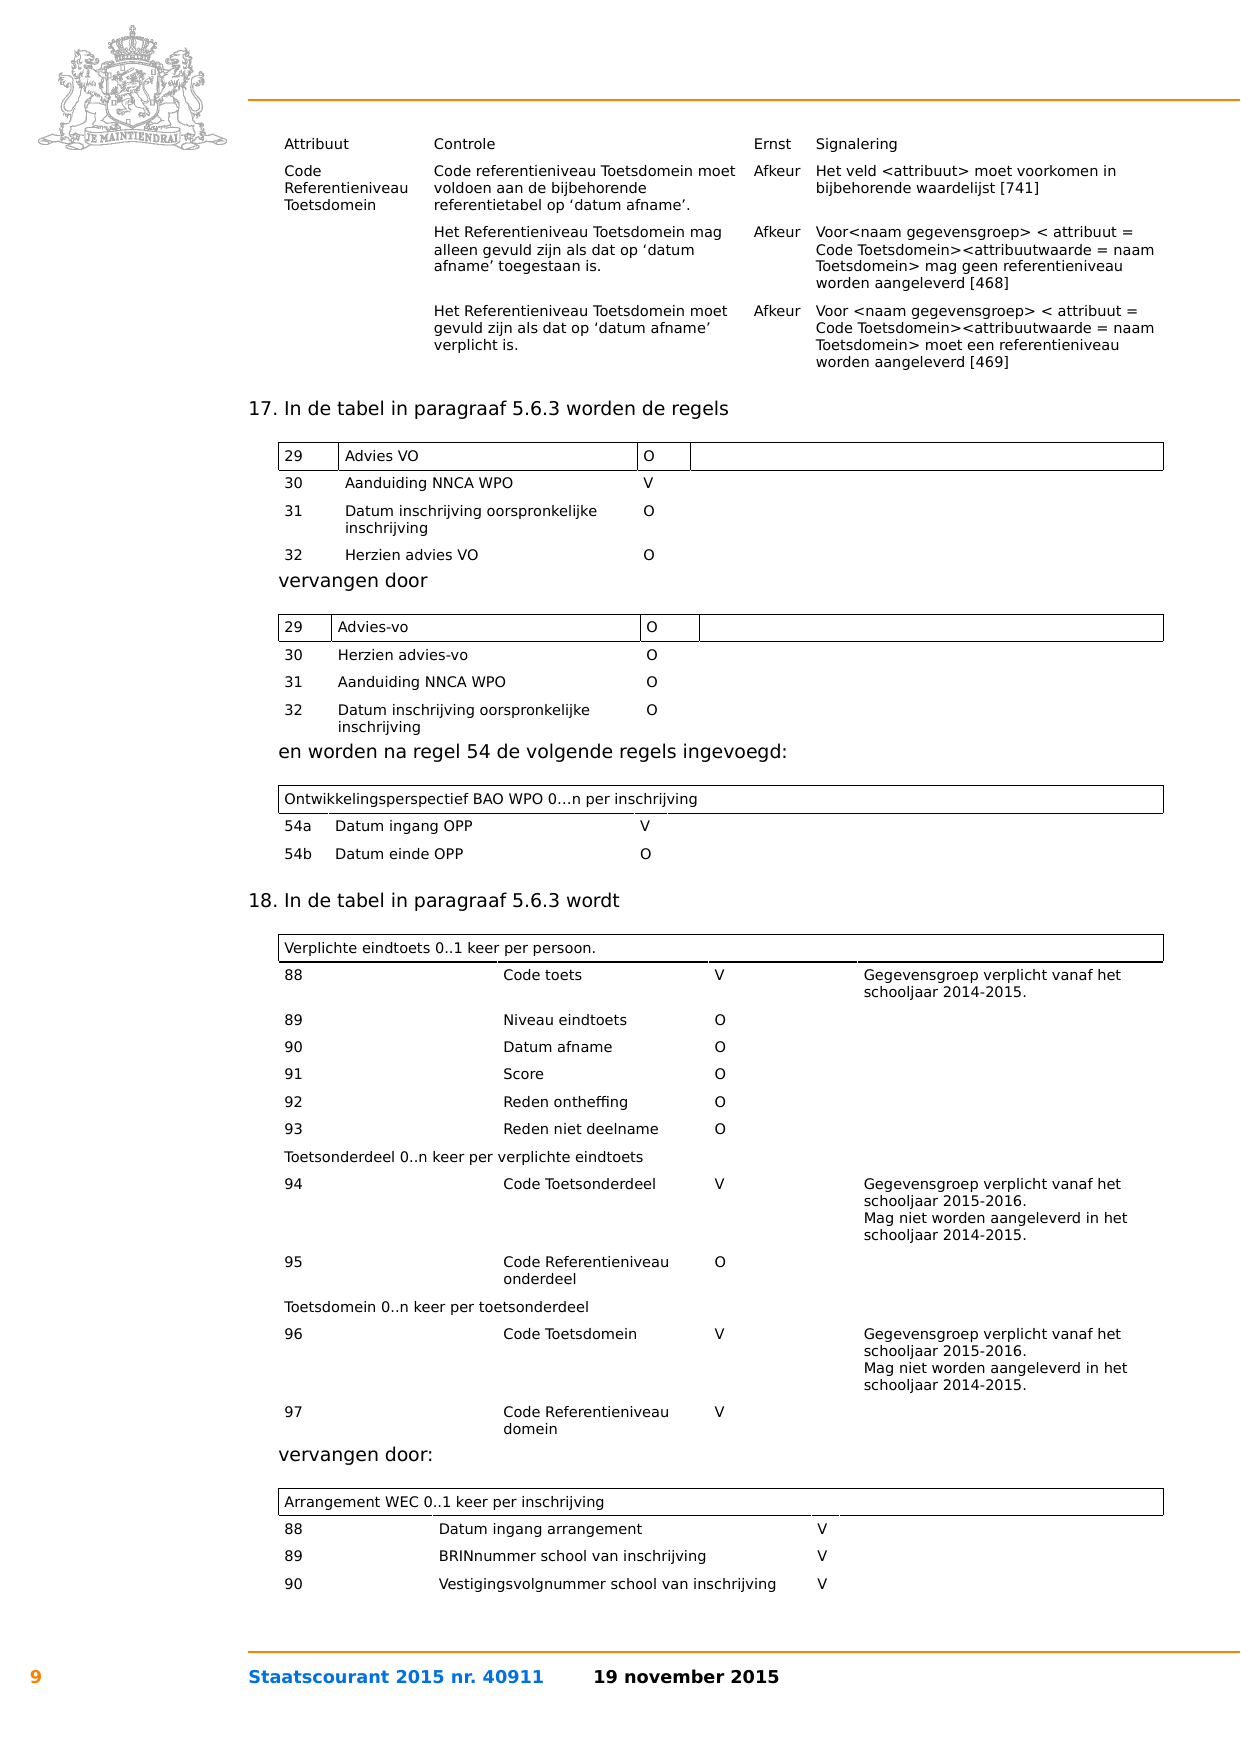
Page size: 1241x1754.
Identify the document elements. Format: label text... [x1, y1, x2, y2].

table_cell 89 [279, 1007, 497, 1033]
table_cell O [709, 1116, 857, 1143]
table_header 29 [279, 615, 331, 641]
table_cell 54b [279, 841, 328, 867]
table_cell O [641, 697, 699, 740]
table_header O [641, 615, 699, 641]
table_cell 32 [279, 697, 331, 740]
table_cell O [638, 498, 690, 541]
table_cell BRINnummer school van inschrijving [433, 1544, 811, 1570]
table_cell V [812, 1516, 839, 1543]
table_cell [840, 1516, 1163, 1543]
text 17. In de tabel in paragraaf 5.6.3 worden de regels [248, 398, 1163, 420]
table_cell [691, 542, 1163, 569]
table_cell 92 [279, 1089, 497, 1115]
table_cell [840, 1571, 1163, 1597]
table_cell 32 [279, 542, 338, 569]
table_cell Gegevensgroep verplicht vanaf het schooljaar 2015-2016. Mag niet worden aangeleverd in het schooljaar 2014-2015. [858, 1171, 1163, 1248]
table_cell Code Referentieniveau domein [498, 1400, 708, 1443]
table_cell [858, 1089, 1163, 1115]
table_header Ernst [748, 131, 809, 157]
table_cell [858, 1034, 1163, 1061]
table_cell Datum ingang OPP [329, 814, 634, 840]
table_cell Code Toetsdomein [498, 1321, 708, 1398]
table_cell Gegevensgroep verplicht vanaf het schooljaar 2015-2016. Mag niet worden aangeleverd in het schooljaar 2014-2015. [858, 1321, 1163, 1398]
table_cell O [709, 1250, 857, 1293]
table_header Attribuut [279, 131, 427, 157]
table_cell O [641, 642, 699, 668]
table_cell Het Referentieniveau Toetsdomein moet gevuld zijn als dat op ‘datum afname’ verplicht is. [428, 298, 747, 375]
table_cell Datum einde OPP [329, 841, 634, 867]
table_header [691, 443, 1163, 469]
table_cell V [709, 1321, 857, 1398]
text vervangen door: [278, 1444, 1163, 1466]
table_header 29 [279, 443, 338, 469]
table_header Verplichte eindtoets 0..1 keer per persoon. [279, 935, 1163, 961]
table_header Advies VO [339, 443, 637, 469]
table_cell Score [498, 1062, 708, 1088]
table_cell [279, 220, 427, 297]
table_cell Het veld <attribuut> moet voorkomen in bijbehorende waardelijst [741] [810, 158, 1163, 219]
table_cell 88 [279, 1516, 432, 1543]
table_cell 91 [279, 1062, 497, 1088]
table_cell 90 [279, 1034, 497, 1061]
table_cell Datum ingang arrangement [433, 1516, 811, 1543]
table_cell O [709, 1034, 857, 1061]
table_cell Code Toetsonderdeel [498, 1171, 708, 1248]
table_cell [858, 1116, 1163, 1143]
table_cell Datum afname [498, 1034, 708, 1061]
table_cell V [709, 1171, 857, 1248]
table_cell V [812, 1571, 839, 1597]
table_cell 54a [279, 814, 328, 840]
table_cell Afkeur [748, 220, 809, 297]
table_cell V [709, 1400, 857, 1443]
text vervangen door [278, 570, 1163, 592]
table_cell Niveau eindtoets [498, 1007, 708, 1033]
table_cell V [709, 963, 857, 1006]
text 18. In de tabel in paragraaf 5.6.3 wordt [248, 890, 1163, 912]
table_cell [279, 298, 427, 375]
table_cell V [635, 814, 667, 840]
table_cell Voor<naam gegevensgroep> < attribuut = Code Toetsdomein><attribuutwaarde = naam Toetsdomein> mag geen referentieniveau worden aangeleverd [468] [810, 220, 1163, 297]
table_cell Het Referentieniveau Toetsdomein mag alleen gevuld zijn als dat op ‘datum afname’ toegestaan is. [428, 220, 747, 297]
table_cell 30 [279, 471, 338, 497]
table_cell 95 [279, 1250, 497, 1293]
table_cell [691, 471, 1163, 497]
table_cell [700, 642, 1163, 668]
table_cell [858, 1062, 1163, 1088]
table_cell O [641, 669, 699, 696]
table_cell [858, 1007, 1163, 1033]
table_cell O [709, 1062, 857, 1088]
table_cell Code referentieniveau Toetsdomein moet voldoen aan de bijbehorende referentietabel op ‘datum afname’. [428, 158, 747, 219]
table_header Ontwikkelingsperspectief BAO WPO 0…n per inschrijving [279, 786, 1163, 812]
table_cell 90 [279, 1571, 432, 1597]
table_header [700, 615, 1163, 641]
table_cell 88 [279, 963, 497, 1006]
table_cell Code Referentieniveau Toetsdomein [279, 158, 427, 219]
picture [38, 25, 227, 150]
table_cell 31 [279, 669, 331, 696]
table_cell 31 [279, 498, 338, 541]
table_cell Vestigingsvolgnummer school van inschrijving [433, 1571, 811, 1597]
table_cell Aanduiding NNCA WPO [332, 669, 640, 696]
table_header O [638, 443, 690, 469]
table_cell V [638, 471, 690, 497]
table_cell 97 [279, 1400, 497, 1443]
table_cell O [709, 1007, 857, 1033]
table_header Advies-vo [332, 615, 640, 641]
table_cell [858, 1400, 1163, 1443]
table_cell Code toets [498, 963, 708, 1006]
table_cell Afkeur [748, 158, 809, 219]
table_cell Datum inschrijving oorspronkelijke inschrijving [339, 498, 637, 541]
table_cell 94 [279, 1171, 497, 1248]
table_cell V [812, 1544, 839, 1570]
table_cell Afkeur [748, 298, 809, 375]
table_cell Code Referentieniveau onderdeel [498, 1250, 708, 1293]
table_cell O [635, 841, 667, 867]
table_cell O [638, 542, 690, 569]
table_cell 89 [279, 1544, 432, 1570]
table_cell [668, 814, 1163, 840]
table_cell [691, 498, 1163, 541]
table_cell Herzien advies-vo [332, 642, 640, 668]
table_cell Toetsdomein 0..n keer per toetsonderdeel [279, 1294, 1163, 1320]
table_header Arrangement WEC 0..1 keer per inschrijving [279, 1489, 1163, 1515]
table_cell Reden niet deelname [498, 1116, 708, 1143]
table_cell [858, 1250, 1163, 1293]
table_cell O [709, 1089, 857, 1115]
table_cell [700, 697, 1163, 740]
table_cell 93 [279, 1116, 497, 1143]
table_header Signalering [810, 131, 1163, 157]
table_cell 96 [279, 1321, 497, 1398]
table_cell 30 [279, 642, 331, 668]
table_cell Reden ontheffing [498, 1089, 708, 1115]
table_cell Gegevensgroep verplicht vanaf het schooljaar 2014-2015. [858, 963, 1163, 1006]
table_cell Datum inschrijving oorspronkelijke inschrijving [332, 697, 640, 740]
table_cell [700, 669, 1163, 696]
table_cell Voor <naam gegevensgroep> < attribuut = Code Toetsdomein><attribuutwaarde = naam Toetsdomein> moet een referentieniveau worden aangeleverd [469] [810, 298, 1163, 375]
table_cell [668, 841, 1163, 867]
table_cell Herzien advies VO [339, 542, 637, 569]
table_cell Toetsonderdeel 0..n keer per verplichte eindtoets [279, 1144, 1163, 1170]
table_header Controle [428, 131, 747, 157]
text en worden na regel 54 de volgende regels ingevoegd: [278, 741, 1163, 763]
table_cell Aanduiding NNCA WPO [339, 471, 637, 497]
table_cell [840, 1544, 1163, 1570]
